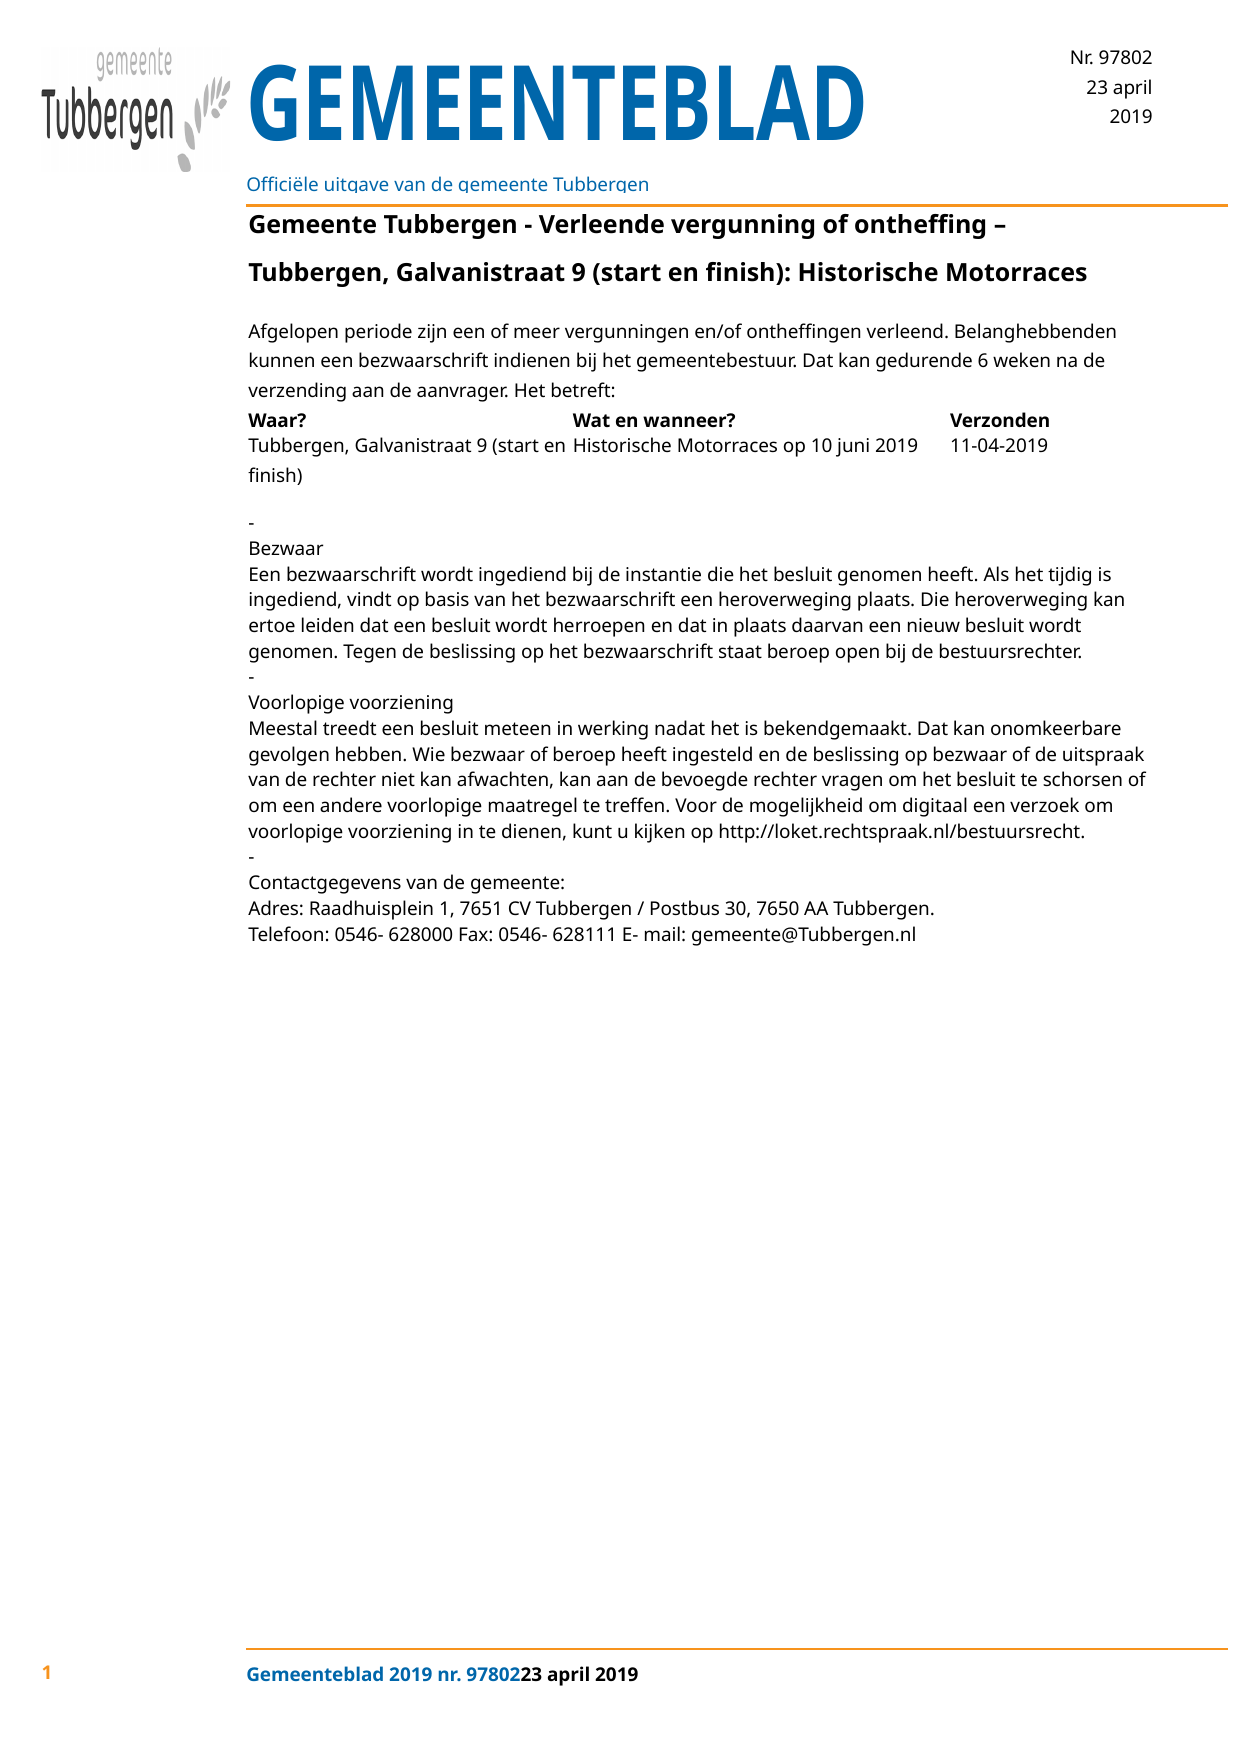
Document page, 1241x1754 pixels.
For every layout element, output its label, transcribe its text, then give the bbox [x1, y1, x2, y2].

table_header Verzonden [950, 407, 1152, 432]
table_cell 11-04-2019 [950, 433, 1152, 488]
picture [41, 47, 231, 172]
table_header Waar? [248, 407, 573, 432]
text Adres: Raadhuisplein 1, 7651 CV Tubbergen / Postbus 30, 7650 AA Tubbergen. [248, 895, 1152, 921]
text Een bezwaarschrift wordt ingediend bij de instantie die het besluit genomen heeft. Als het tijdig is ingediend, vindt op basis van het bezwaarschrift een heroverweging plaats. Die heroverweging kan ertoe leiden dat een besluit wordt herroepen en dat in plaats daarvan een nieuw besluit wordt genomen. Tegen de beslissing op het bezwaarschrift staat beroep open bij de bestuursrechter. [248, 561, 1152, 664]
text Voorlopige voorziening [248, 689, 1152, 715]
text - [248, 844, 1152, 869]
text Contactgegevens van de gemeente: [248, 869, 1152, 895]
table_cell Historische Motorraces op 10 juni 2019 [573, 433, 950, 488]
text - [248, 664, 1152, 689]
text Afgelopen periode zijn een of meer vergunningen en/of ontheffingen verleend. Belanghebbenden kunnen een bezwaarschrift indienen bij het gemeentebestuur. Dat kan gedurende 6 weken na de verzending aan de aanvrager. Het betreft: [248, 318, 1152, 403]
text Gemeente Tubbergen - Verleende vergunning of ontheffing – Tubbergen, Galvanistraat 9 (start en finish): Historische Motorraces [248, 207, 1152, 288]
text - [248, 509, 1152, 535]
table_header Wat en wanneer? [573, 407, 950, 432]
text Meestal treedt een besluit meteen in werking nadat het is bekendgemaakt. Dat kan onomkeerbare gevolgen hebben. Wie bezwaar of beroep heeft ingesteld en de beslissing op bezwaar of de uitspraak van de rechter niet kan afwachten, kan aan de bevoegde rechter vragen om het besluit te schorsen of om een andere voorlopige maatregel te treffen. Voor de mogelijkheid om digitaal een verzoek om voorlopige voorziening in te dienen, kunt u kijken op http://loket.rechtspraak.nl/bestuursrecht. [248, 715, 1152, 844]
table_cell Tubbergen, Galvanistraat 9 (start en finish) [248, 433, 573, 488]
text Telefoon: 0546- 628000 Fax: 0546- 628111 E- mail: gemeente@Tubbergen.nl [248, 921, 1152, 947]
text Bezwaar [248, 535, 1152, 561]
